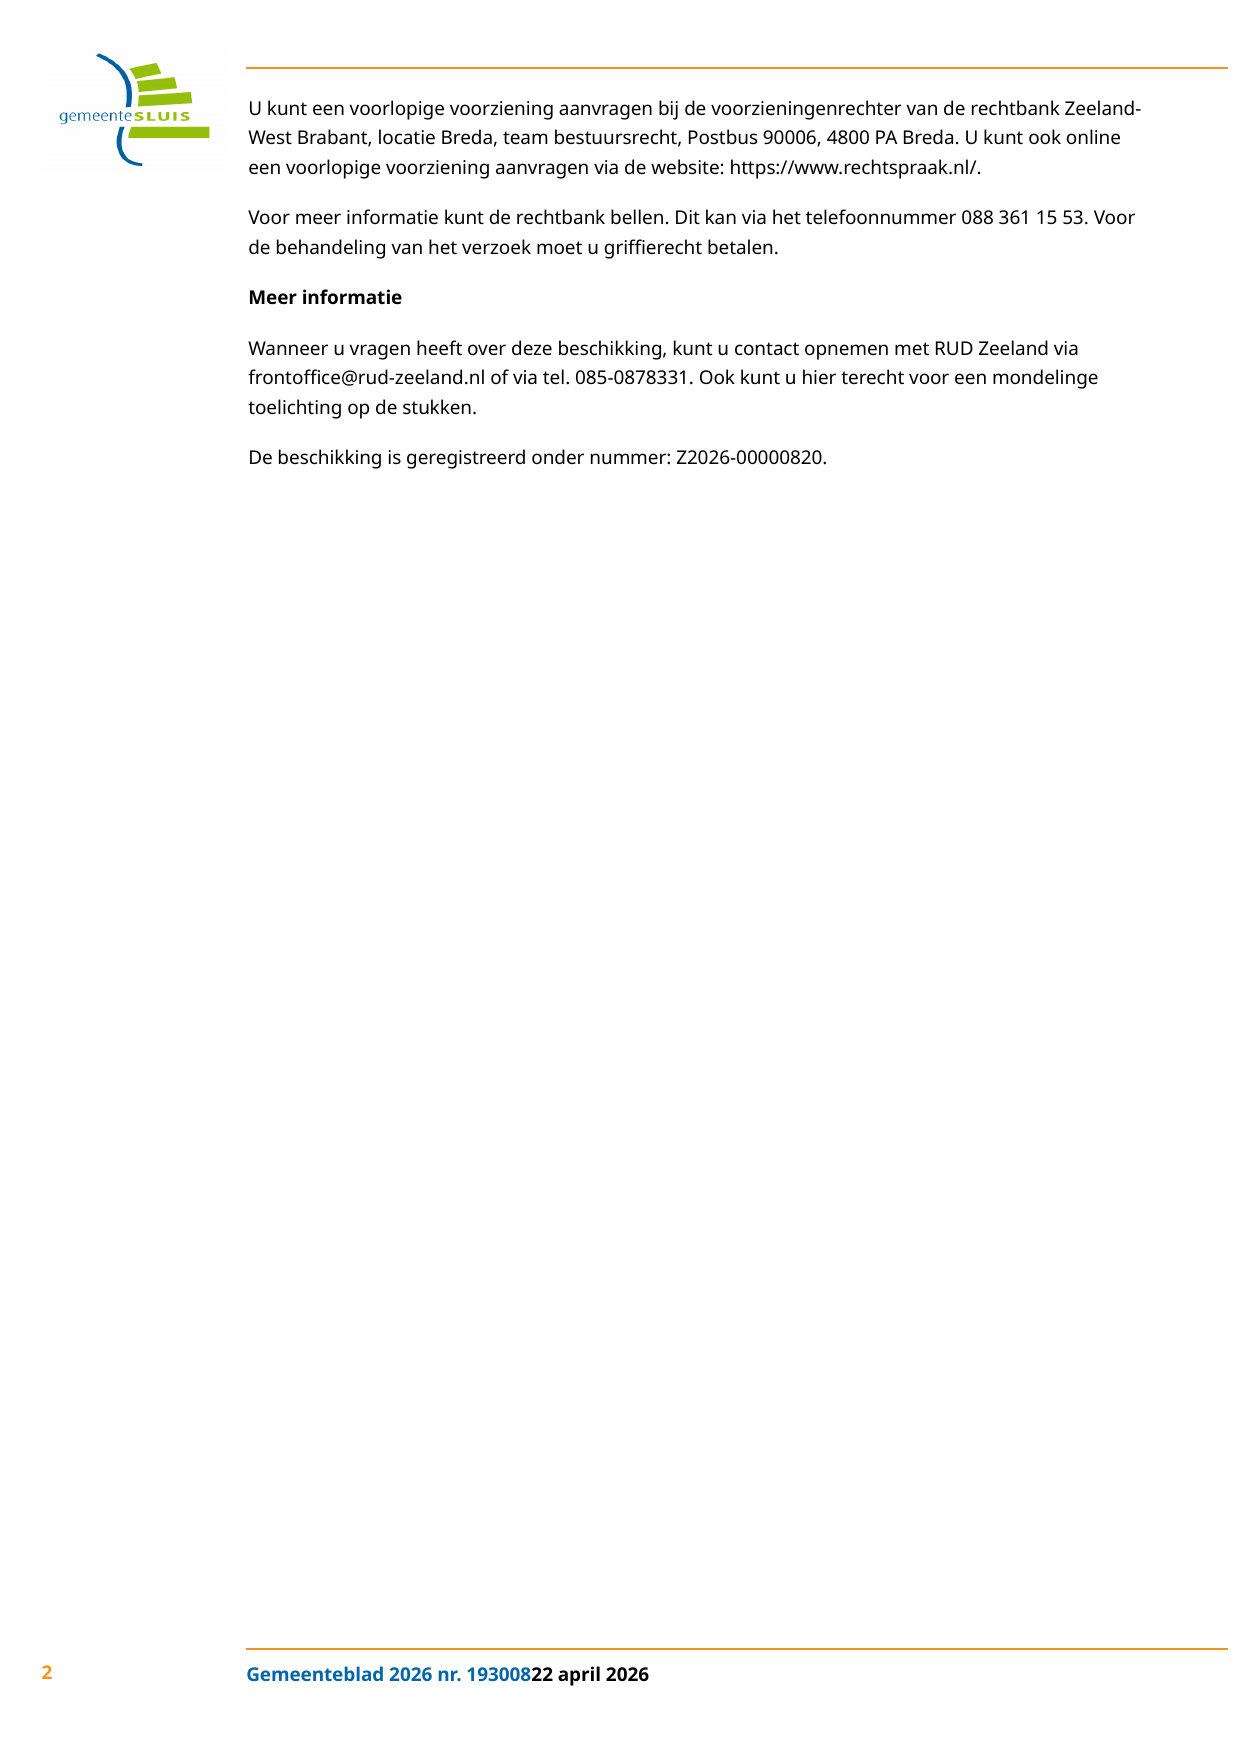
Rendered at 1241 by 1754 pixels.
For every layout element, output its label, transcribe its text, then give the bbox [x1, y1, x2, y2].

text De beschikking is geregistreerd onder nummer: Z2026-00000820. [248, 444, 1152, 470]
text Voor meer informatie kunt de rechtbank bellen. Dit kan via het telefoonnummer 088 361 15 53. Voor de behandeling van het verzoek moet u griffierecht betalen. [248, 204, 1152, 260]
text Meer informatie [248, 284, 1152, 310]
picture [41, 47, 231, 172]
text U kunt een voorlopige voorziening aanvragen bij de voorzieningenrechter van de rechtbank Zeeland-West Brabant, locatie Breda, team bestuursrecht, Postbus 90006, 4800 PA Breda. U kunt ook online een voorlopige voorziening aanvragen via de website: https://www.rechtspraak.nl/. [248, 95, 1152, 180]
text Wanneer u vragen heeft over deze beschikking, kunt u contact opnemen met RUD Zeeland via frontoffice@rud-zeeland.nl of via tel. 085-0878331. Ook kunt u hier terecht voor een mondelinge toelichting op de stukken. [248, 335, 1152, 420]
